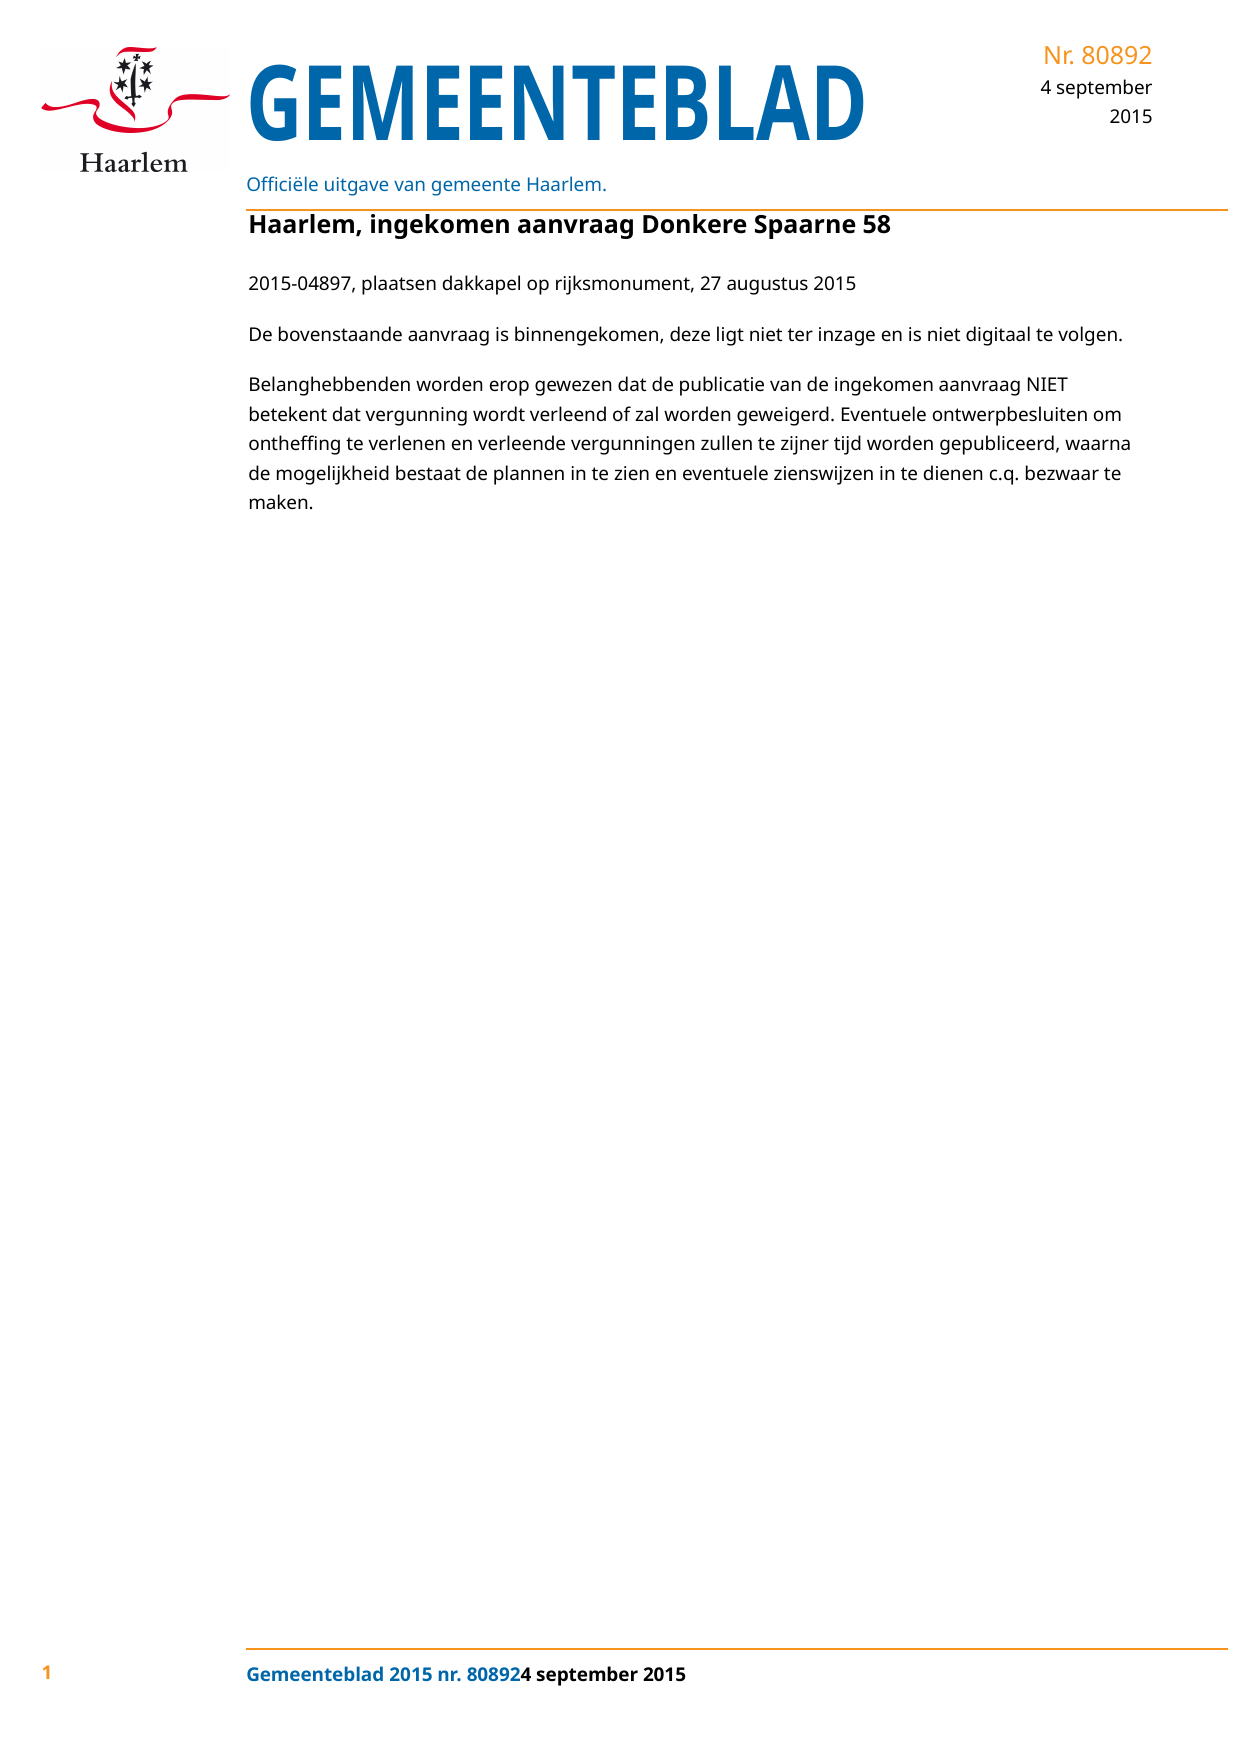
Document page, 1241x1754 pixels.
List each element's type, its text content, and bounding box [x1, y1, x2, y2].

text 2015-04897, plaatsen dakkapel op rijksmonument, 27 augustus 2015 [248, 270, 1152, 296]
picture [41, 47, 231, 172]
text De bovenstaande aanvraag is binnengekomen, deze ligt niet ter inzage en is niet digitaal te volgen. [248, 321, 1152, 346]
text Haarlem, ingekomen aanvraag Donkere Spaarne 58 [248, 211, 1152, 241]
text Belanghebbenden worden erop gewezen dat de publicatie van de ingekomen aanvraag NIET betekent dat vergunning wordt verleend of zal worden geweigerd. Eventuele ontwerpbesluiten om ontheffing te verlenen en verleende vergunningen zullen te zijner tijd worden gepubliceerd, waarna de mogelijkheid bestaat de plannen in te zien en eventuele zienswijzen in te dienen c.q. bezwaar te maken. [248, 371, 1152, 515]
